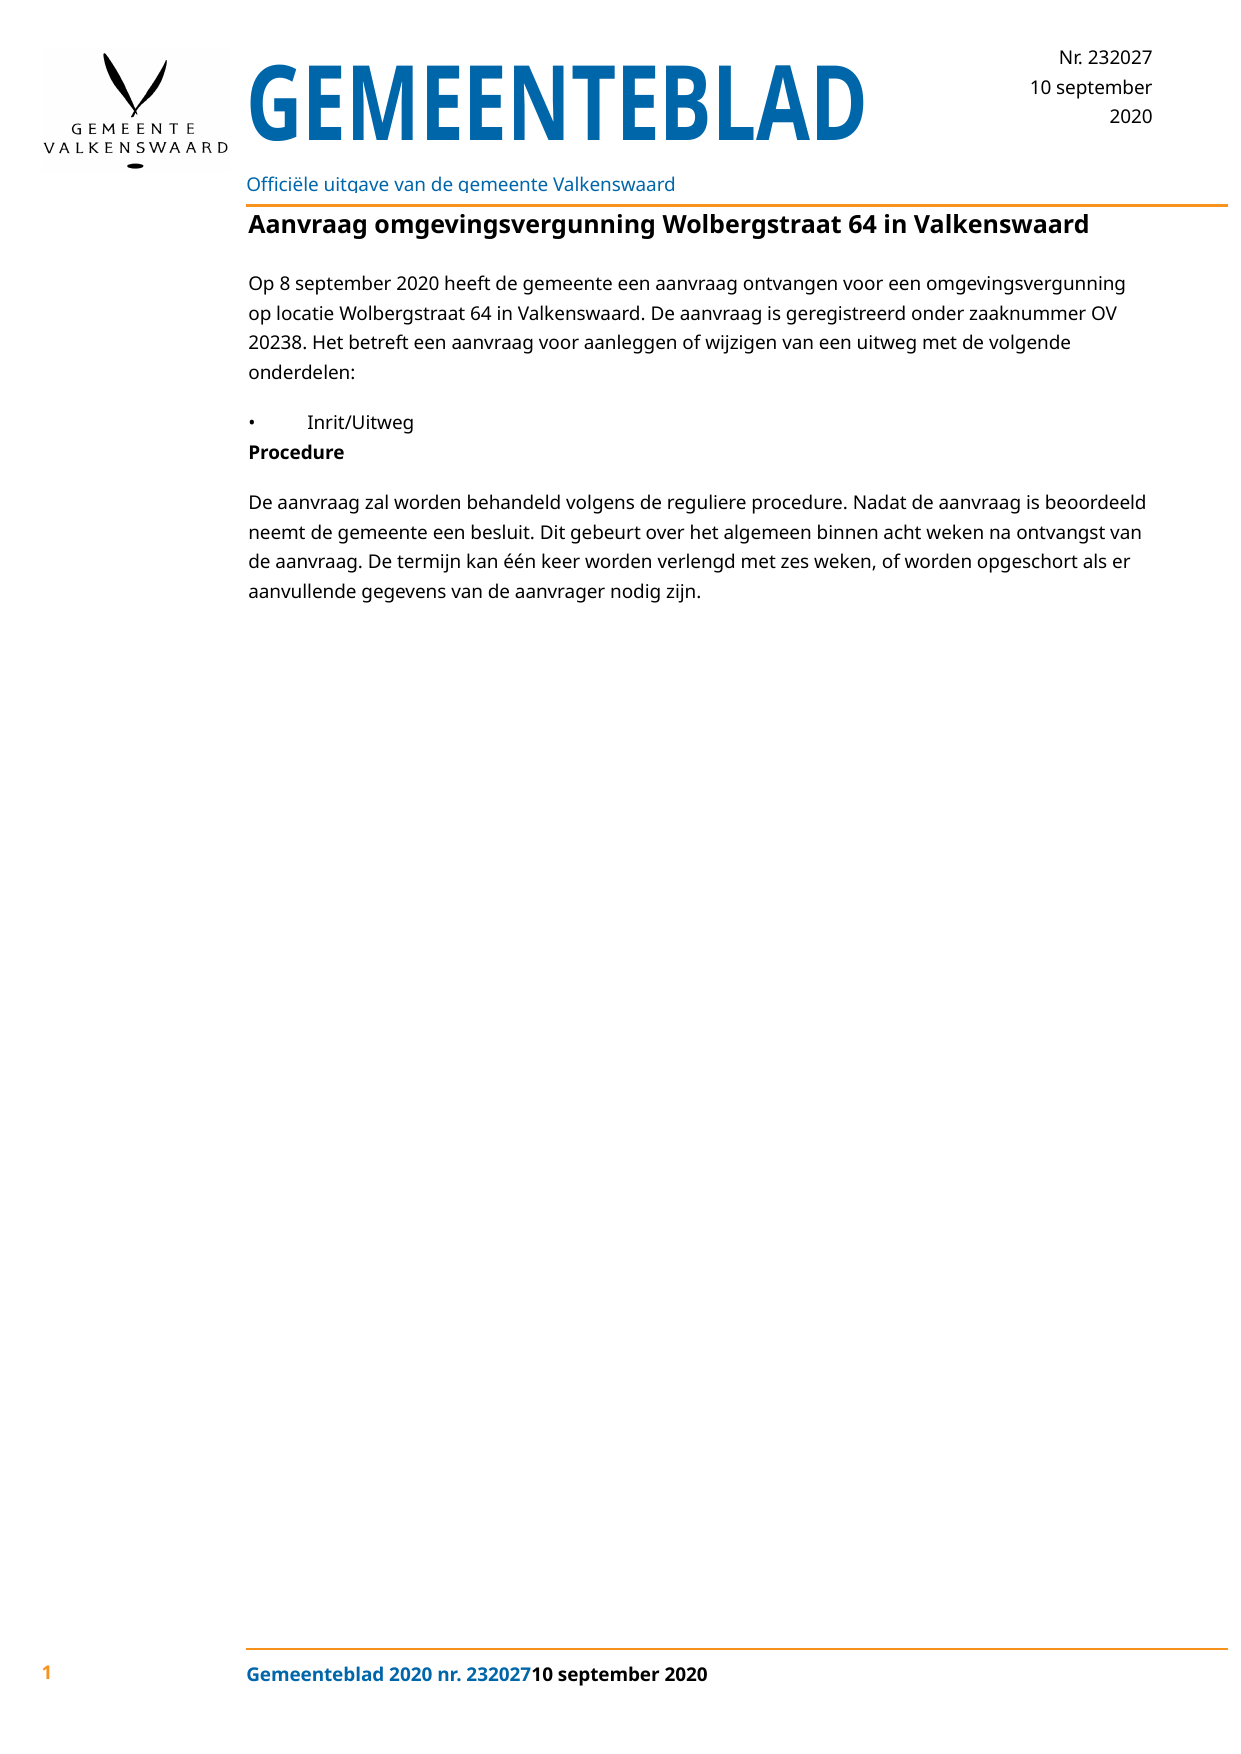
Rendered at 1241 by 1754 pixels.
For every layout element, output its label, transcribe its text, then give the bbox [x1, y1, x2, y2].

list Inrit/Uitweg [248, 409, 1152, 435]
text Procedure [248, 439, 1152, 465]
text Op 8 september 2020 heeft de gemeente een aanvraag ontvangen voor een omgevingsvergunning op locatie Wolbergstraat 64 in Valkenswaard. De aanvraag is geregistreerd onder zaaknummer OV 20238. Het betreft een aanvraag voor aanleggen of wijzigen van een uitweg met de volgende onderdelen: [248, 270, 1152, 385]
text Aanvraag omgevingsvergunning Wolbergstraat 64 in Valkenswaard [248, 207, 1152, 241]
picture [41, 47, 231, 172]
text De aanvraag zal worden behandeld volgens de reguliere procedure. Nadat de aanvraag is beoordeeld neemt de gemeente een besluit. Dit gebeurt over het algemeen binnen acht weken na ontvangst van de aanvraag. De termijn kan één keer worden verlengd met zes weken, of worden opgeschort als er aanvullende gegevens van de aanvrager nodig zijn. [248, 489, 1152, 604]
